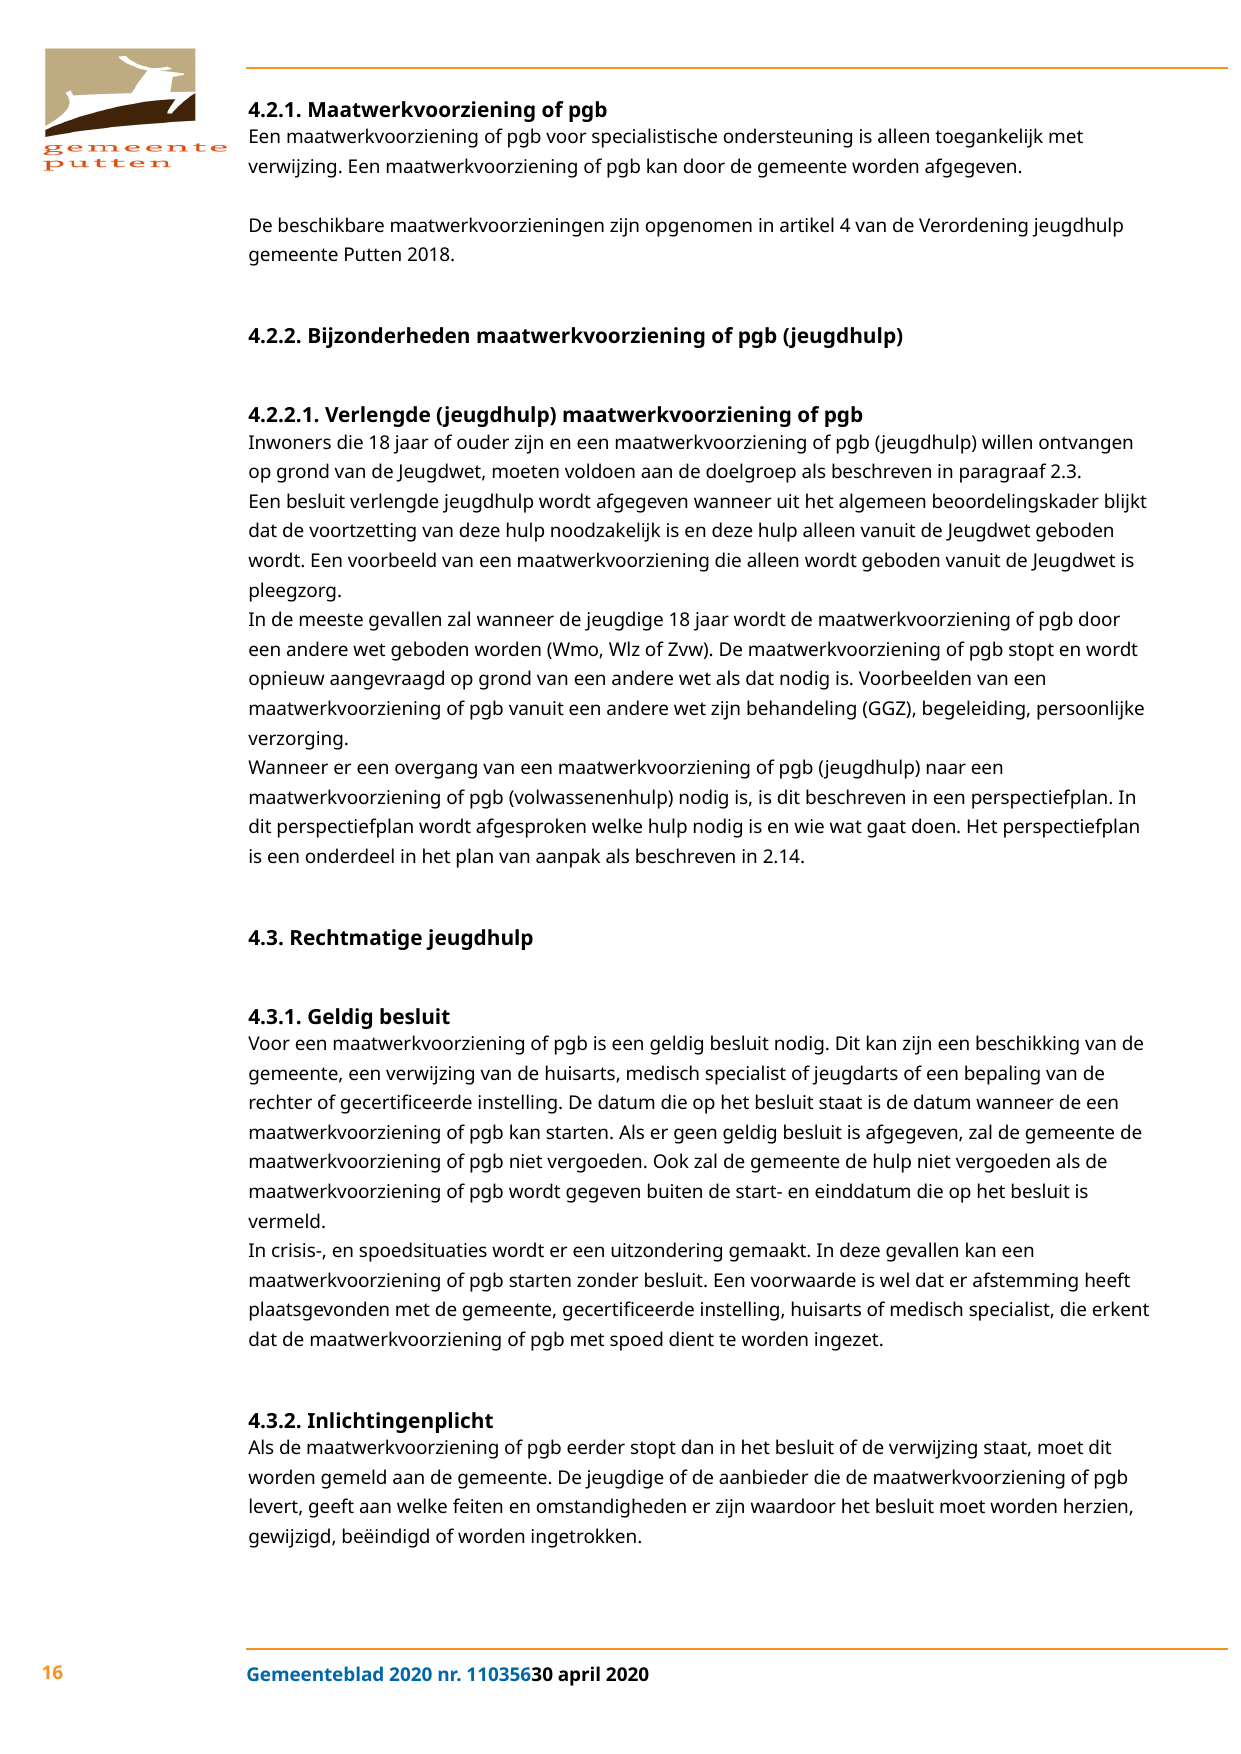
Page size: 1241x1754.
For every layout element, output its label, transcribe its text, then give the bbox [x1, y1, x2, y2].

picture [41, 47, 231, 172]
text Wanneer er een overgang van een maatwerkvoorziening of pgb (jeugdhulp) naar een maatwerkvoorziening of pgb (volwassenenhulp) nodig is, is dit beschreven in een perspectiefplan. In dit perspectiefplan wordt afgesproken welke hulp nodig is en wie wat gaat doen. Het perspectiefplan is een onderdeel in het plan van aanpak als beschreven in 2.14. [248, 754, 1152, 869]
text In de meeste gevallen zal wanneer de jeugdige 18 jaar wordt de maatwerkvoorziening of pgb door een andere wet geboden worden (Wmo, Wlz of Zvw). De maatwerkvoorziening of pgb stopt en wordt opnieuw aangevraagd op grond van een andere wet als dat nodig is. Voorbeelden van een maatwerkvoorziening of pgb vanuit een andere wet zijn behandeling (GGZ), begeleiding, persoonlijke verzorging. [248, 606, 1152, 750]
text 4.3.2. Inlichtingenplicht [248, 1406, 1152, 1434]
text Een maatwerkvoorziening of pgb voor specialistische ondersteuning is alleen toegankelijk met verwijzing. Een maatwerkvoorziening of pgb kan door de gemeente worden afgegeven. [248, 123, 1152, 178]
text Inwoners die 18 jaar of ouder zijn en een maatwerkvoorziening of pgb (jeugdhulp) willen ontvangen op grond van de Jeugdwet, moeten voldoen aan de doelgroep als beschreven in paragraaf 2.3. [248, 429, 1152, 484]
text Als de maatwerkvoorziening of pgb eerder stopt dan in het besluit of de verwijzing staat, moet dit worden gemeld aan de gemeente. De jeugdige of de aanbieder die de maatwerkvoorziening of pgb levert, geeft aan welke feiten en omstandigheden er zijn waardoor het besluit moet worden herzien, gewijzigd, beëindigd of worden ingetrokken. [248, 1434, 1152, 1549]
text 4.3. Rechtmatige jeugdhulp [248, 923, 1152, 951]
text De beschikbare maatwerkvoorzieningen zijn opgenomen in artikel 4 van de Verordening jeugdhulp gemeente Putten 2018. [248, 212, 1152, 267]
text Een besluit verlengde jeugdhulp wordt afgegeven wanneer uit het algemeen beoordelingskader blijkt dat de voortzetting van deze hulp noodzakelijk is en deze hulp alleen vanuit de Jeugdwet geboden wordt. Een voorbeeld van een maatwerkvoorziening die alleen wordt geboden vanuit de Jeugdwet is pleegzorg. [248, 488, 1152, 602]
text Voor een maatwerkvoorziening of pgb is een geldig besluit nodig. Dit kan zijn een beschikking van de gemeente, een verwijzing van de huisarts, medisch specialist of jeugdarts of een bepaling van de rechter of gecertificeerde instelling. De datum die op het besluit staat is de datum wanneer de een maatwerkvoorziening of pgb kan starten. Als er geen geldig besluit is afgegeven, zal de gemeente de maatwerkvoorziening of pgb niet vergoeden. Ook zal de gemeente de hulp niet vergoeden als de maatwerkvoorziening of pgb wordt gegeven buiten de start- en einddatum die op het besluit is vermeld. [248, 1030, 1152, 1233]
text In crisis-, en spoedsituaties wordt er een uitzondering gemaakt. In deze gevallen kan een maatwerkvoorziening of pgb starten zonder besluit. Een voorwaarde is wel dat er afstemming heeft plaatsgevonden met de gemeente, gecertificeerde instelling, huisarts of medisch specialist, die erkent dat de maatwerkvoorziening of pgb met spoed dient te worden ingezet. [248, 1237, 1152, 1352]
text 4.2.2.1. Verlengde (jeugdhulp) maatwerkvoorziening of pgb [248, 400, 1152, 429]
text 4.2.2. Bijzonderheden maatwerkvoorziening of pgb (jeugdhulp) [248, 322, 1152, 350]
text 4.3.1. Geldig besluit [248, 1002, 1152, 1030]
text 4.2.1. Maatwerkvoorziening of pgb [248, 95, 1152, 123]
